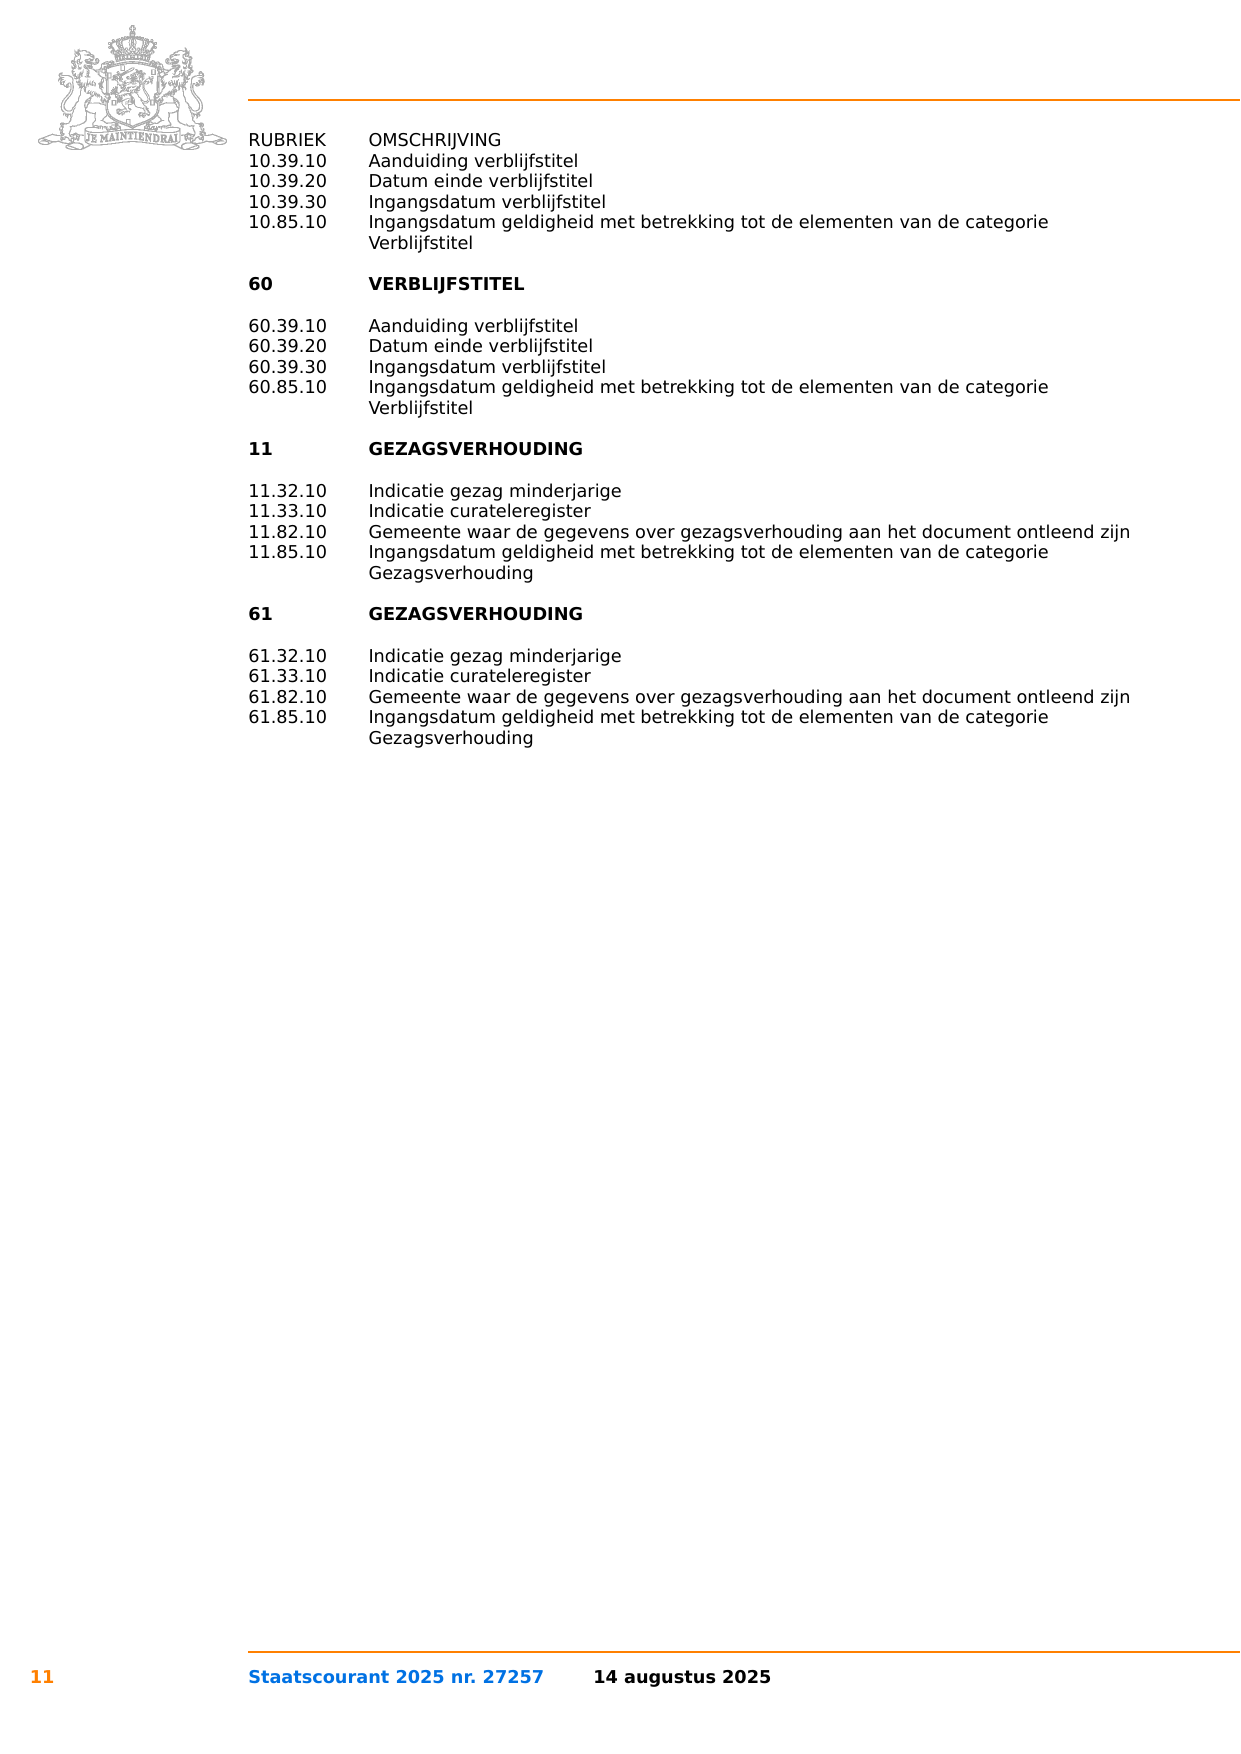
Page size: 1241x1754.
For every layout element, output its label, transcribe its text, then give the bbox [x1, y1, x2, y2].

table_cell [248, 295, 362, 316]
table_cell Datum einde verblijfstitel [363, 171, 1163, 192]
table_cell 11.82.10 [248, 522, 362, 542]
table_cell [248, 419, 362, 439]
table_cell Datum einde verblijfstitel [363, 336, 1163, 357]
table_cell Ingangsdatum geldigheid met betrekking tot de elementen van de categorie Verblijfstitel [363, 213, 1163, 254]
table_cell Ingangsdatum verblijfstitel [363, 192, 1163, 212]
table_cell 11.33.10 [248, 501, 362, 522]
table_cell Indicatie gezag minderjarige [363, 481, 1163, 501]
table_cell 60.39.20 [248, 336, 362, 357]
table_cell 11.32.10 [248, 481, 362, 501]
table_cell 61 [248, 604, 362, 625]
table_cell Gemeente waar de gegevens over gezagsverhouding aan het document ontleend zijn [363, 687, 1163, 707]
table_cell [363, 295, 1163, 316]
table_cell Indicatie curateleregister [363, 501, 1163, 522]
table_cell 11 [248, 439, 362, 460]
table_cell VERBLIJFSTITEL [363, 274, 1163, 295]
table_cell [363, 460, 1163, 481]
table_cell 61.85.10 [248, 708, 362, 749]
table_cell 10.39.30 [248, 192, 362, 212]
table_cell [363, 584, 1163, 604]
table_cell GEZAGSVERHOUDING [363, 604, 1163, 625]
table_cell GEZAGSVERHOUDING [363, 439, 1163, 460]
table_cell Gemeente waar de gegevens over gezagsverhouding aan het document ontleend zijn [363, 522, 1163, 542]
table_cell [248, 254, 362, 274]
table_cell 10.85.10 [248, 213, 362, 254]
table_cell 61.82.10 [248, 687, 362, 707]
table_cell Aanduiding verblijfstitel [363, 151, 1163, 171]
table_cell 11.85.10 [248, 543, 362, 584]
table_cell 60.39.10 [248, 316, 362, 336]
table_cell 61.33.10 [248, 666, 362, 687]
table_cell Ingangsdatum geldigheid met betrekking tot de elementen van de categorie Gezagsverhouding [363, 708, 1163, 749]
table_header OMSCHRIJVING [363, 130, 1163, 151]
table_cell Aanduiding verblijfstitel [363, 316, 1163, 336]
table_cell Indicatie gezag minderjarige [363, 646, 1163, 666]
table_cell Ingangsdatum verblijfstitel [363, 357, 1163, 377]
table_header RUBRIEK [248, 130, 362, 151]
table_cell 60.39.30 [248, 357, 362, 377]
table_cell Indicatie curateleregister [363, 666, 1163, 687]
table_cell 60 [248, 274, 362, 295]
table_cell [248, 625, 362, 646]
table_cell 61.32.10 [248, 646, 362, 666]
table_cell Ingangsdatum geldigheid met betrekking tot de elementen van de categorie Gezagsverhouding [363, 543, 1163, 584]
table_cell [248, 584, 362, 604]
table_cell [248, 460, 362, 481]
table_cell [363, 419, 1163, 439]
table_cell Ingangsdatum geldigheid met betrekking tot de elementen van de categorie Verblijfstitel [363, 378, 1163, 419]
table_cell 60.85.10 [248, 378, 362, 419]
table_cell 10.39.10 [248, 151, 362, 171]
table_cell [363, 625, 1163, 646]
table_cell 10.39.20 [248, 171, 362, 192]
table_cell [363, 254, 1163, 274]
picture [38, 25, 227, 150]
